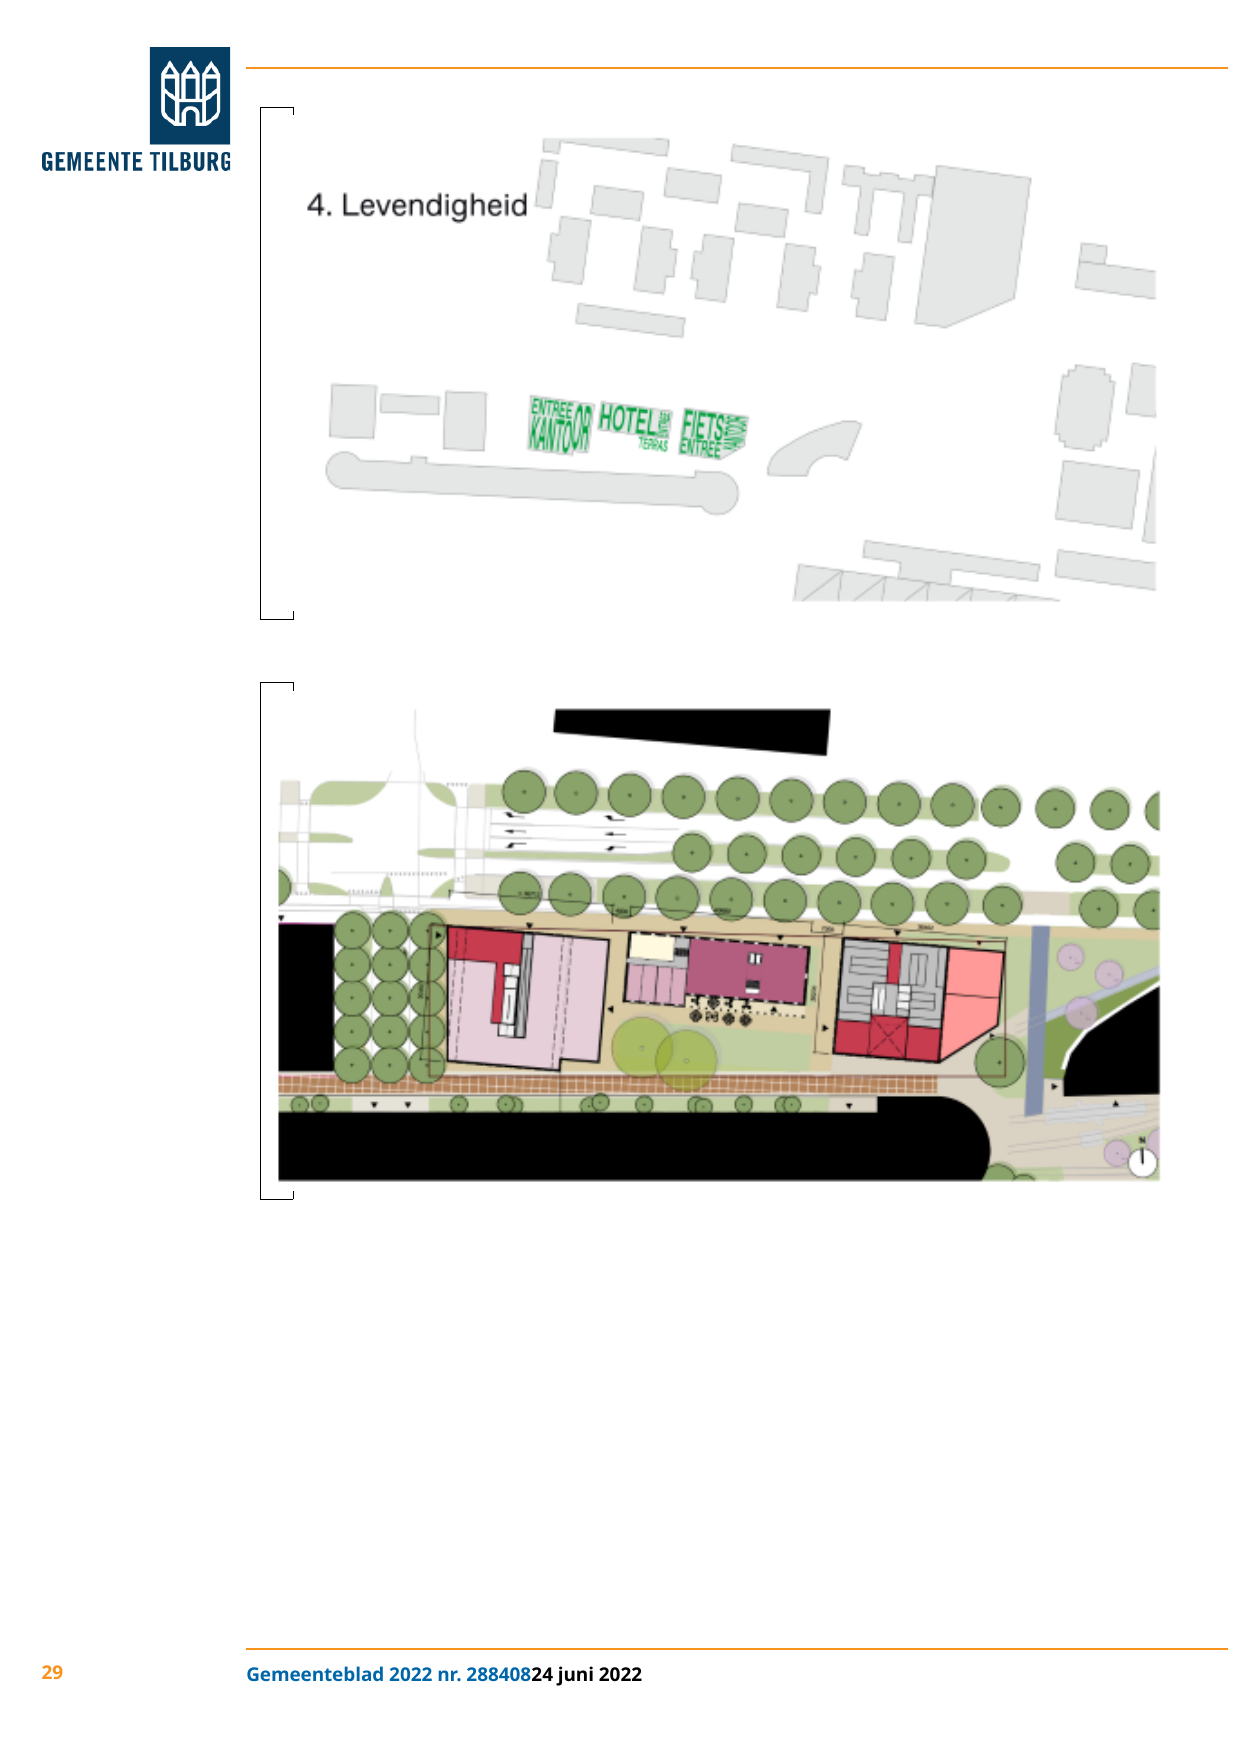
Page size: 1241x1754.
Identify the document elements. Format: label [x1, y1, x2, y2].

picture [41, 47, 231, 172]
picture [268, 115, 1173, 611]
picture [268, 691, 1173, 1191]
